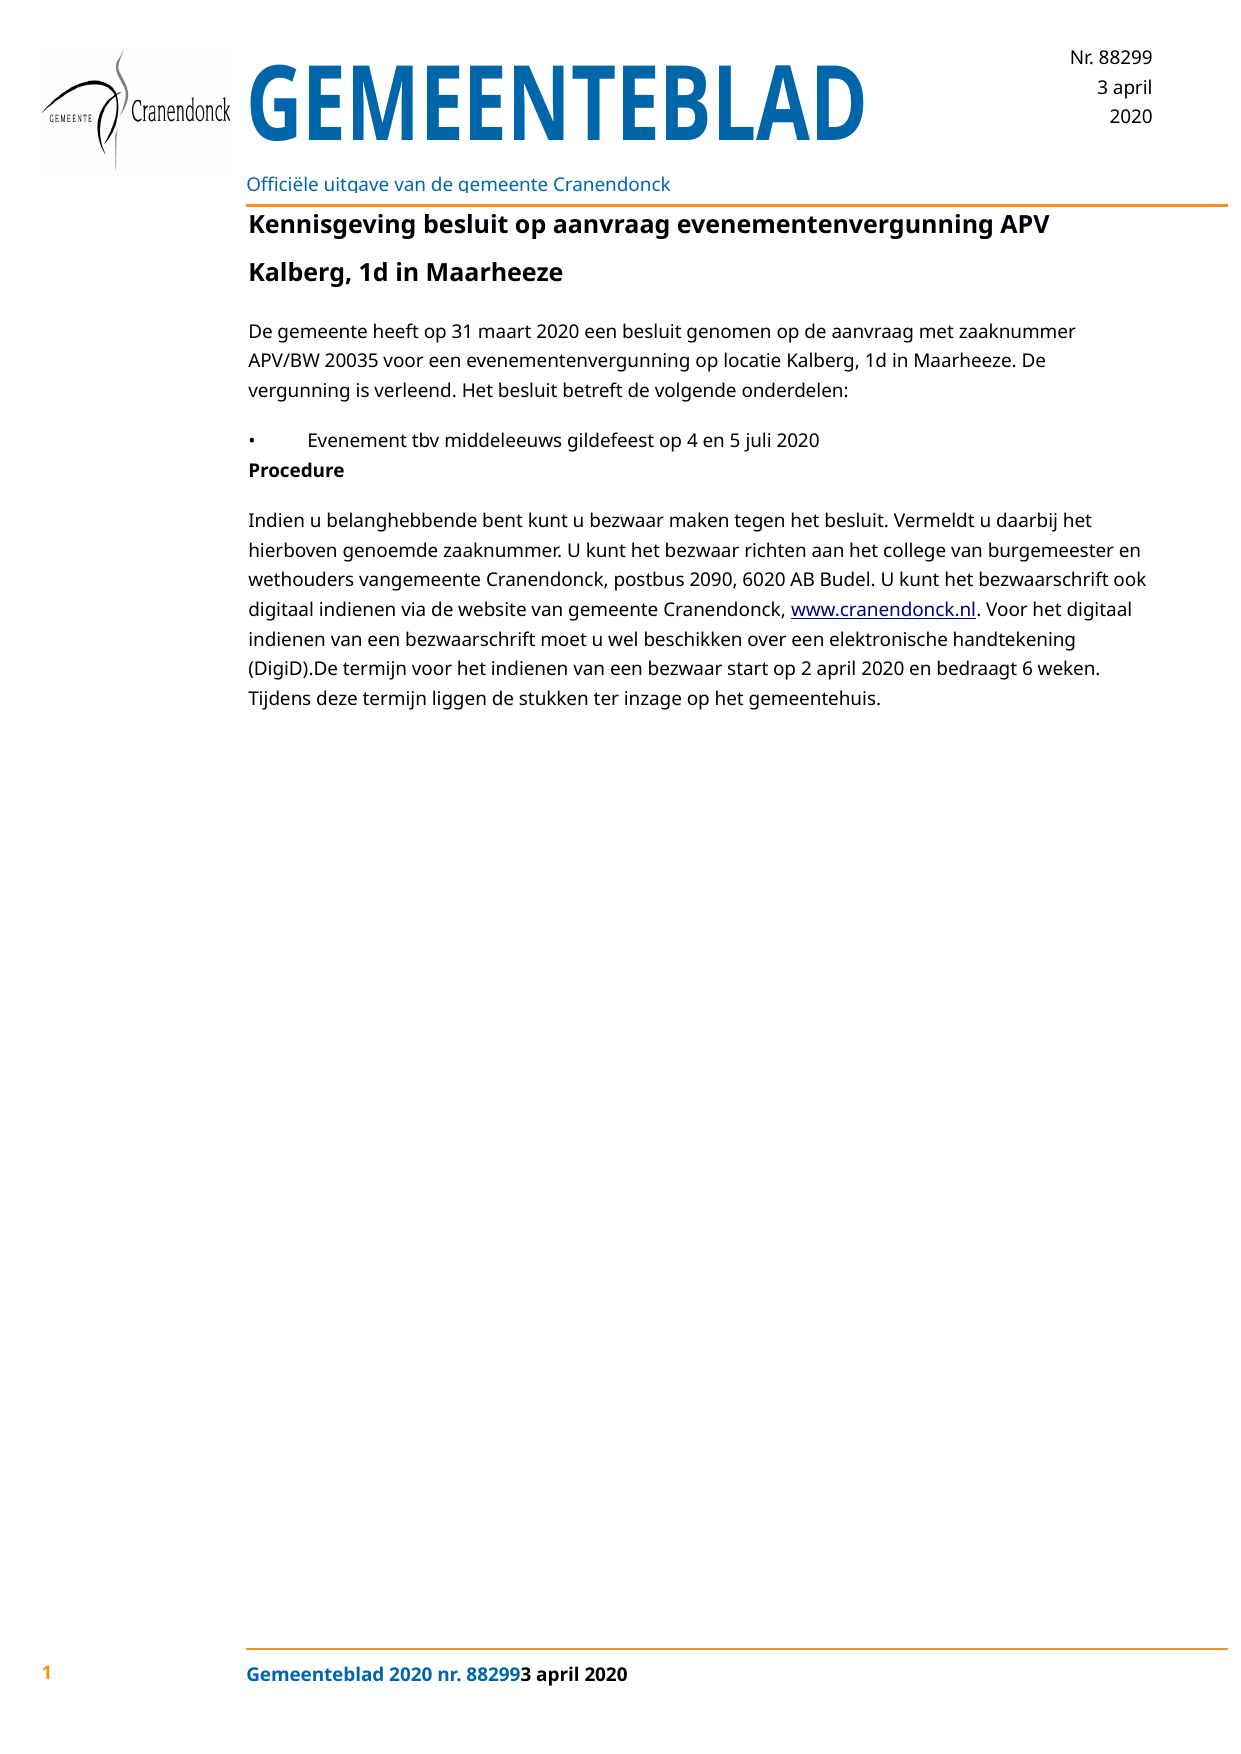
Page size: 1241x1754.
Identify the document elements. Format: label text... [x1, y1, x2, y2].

list Evenement tbv middeleeuws gildefeest op 4 en 5 juli 2020 [248, 427, 1152, 453]
picture [41, 47, 231, 172]
text Indien u belanghebbende bent kunt u bezwaar maken tegen het besluit. Vermeldt u daarbij het hierboven genoemde zaaknummer. U kunt het bezwaar richten aan het college van burgemeester en wethouders vangemeente Cranendonck, postbus 2090, 6020 AB Budel. U kunt het bezwaarschrift ook digitaal indienen via de website van gemeente Cranendonck, www.cranendonck.nl. Voor het digitaal indienen van een bezwaarschrift moet u wel beschikken over een elektronische handtekening (DigiD).De termijn voor het indienen van een bezwaar start op 2 april 2020 en bedraagt 6 weken. Tijdens deze termijn liggen de stukken ter inzage op het gemeentehuis. [248, 507, 1152, 711]
text Kennisgeving besluit op aanvraag evenementenvergunning APV Kalberg, 1d in Maarheeze [248, 207, 1152, 288]
text Procedure [248, 457, 1152, 483]
text De gemeente heeft op 31 maart 2020 een besluit genomen op de aanvraag met zaaknummer APV/BW 20035 voor een evenementenvergunning op locatie Kalberg, 1d in Maarheeze. De vergunning is verleend. Het besluit betreft de volgende onderdelen: [248, 318, 1152, 403]
